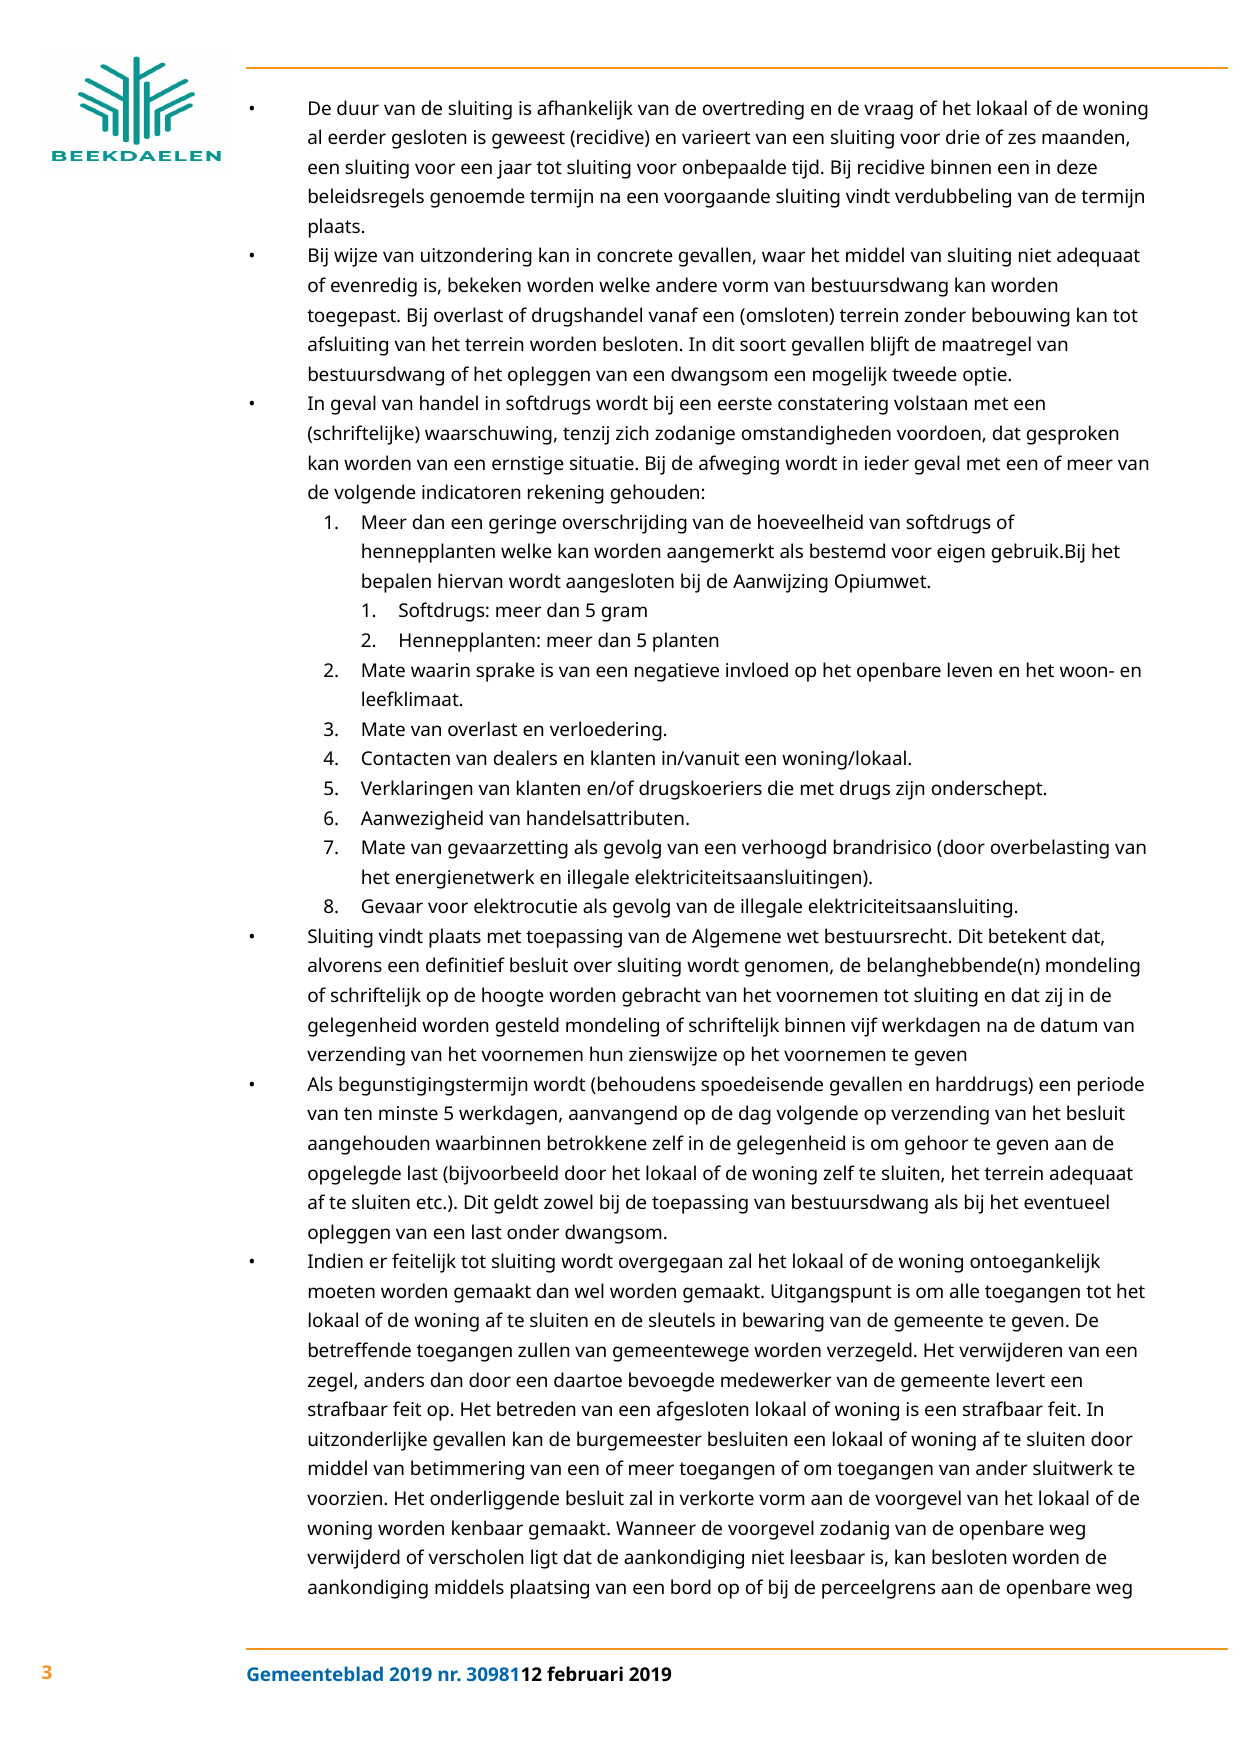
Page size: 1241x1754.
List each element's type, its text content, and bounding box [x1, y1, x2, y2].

list Meer dan een geringe overschrijding van de hoeveelheid van softdrugs of hennepplanten welke kan worden aangemerkt als bestemd voor eigen gebruik.Bij het bepalen hiervan wordt aangesloten bij de Aanwijzing Opiumwet. [323, 509, 1152, 594]
list Aanwezigheid van handelsattributen. [323, 805, 1152, 831]
list Sluiting vindt plaats met toepassing van de Algemene wet bestuursrecht. Dit betekent dat, alvorens een definitief besluit over sluiting wordt genomen, de belanghebbende(n) mondeling of schriftelijk op de hoogte worden gebracht van het voornemen tot sluiting en dat zij in de gelegenheid worden gesteld mondeling of schriftelijk binnen vijf werkdagen na de datum van verzending van het voornemen hun zienswijze op het voornemen te geven [248, 923, 1152, 1067]
list Verklaringen van klanten en/of drugskoeriers die met drugs zijn onderschept. [323, 775, 1152, 801]
list Als begunstigingstermijn wordt (behoudens spoedeisende gevallen en harddrugs) een periode van ten minste 5 werkdagen, aanvangend op de dag volgende op verzending van het besluit aangehouden waarbinnen betrokkene zelf in de gelegenheid is om gehoor te geven aan de opgelegde last (bijvoorbeeld door het lokaal of de woning zelf te sluiten, het terrein adequaat af te sluiten etc.). Dit geldt zowel bij de toepassing van bestuursdwang als bij het eventueel opleggen van een last onder dwangsom. [248, 1071, 1152, 1245]
list Contacten van dealers en klanten in/vanuit een woning/lokaal. [323, 746, 1152, 771]
list Indien er feitelijk tot sluiting wordt overgegaan zal het lokaal of de woning ontoegankelijk moeten worden gemaakt dan wel worden gemaakt. Uitgangspunt is om alle toegangen tot het lokaal of de woning af te sluiten en de sleutels in bewaring van de gemeente te geven. De betreffende toegangen zullen van gemeentewege worden verzegeld. Het verwijderen van een zegel, anders dan door een daartoe bevoegde medewerker van de gemeente levert een strafbaar feit op. Het betreden van een afgesloten lokaal of woning is een strafbaar feit. In uitzonderlijke gevallen kan de burgemeester besluiten een lokaal of woning af te sluiten door middel van betimmering van een of meer toegangen of om toegangen van ander sluitwerk te voorzien. Het onderliggende besluit zal in verkorte vorm aan de voorgevel van het lokaal of de woning worden kenbaar gemaakt. Wanneer de voorgevel zodanig van de openbare weg verwijderd of verscholen ligt dat de aankondiging niet leesbaar is, kan besloten worden de aankondiging middels plaatsing van een bord op of bij de perceelgrens aan de openbare weg [248, 1248, 1152, 1600]
picture [41, 47, 231, 172]
list Mate waarin sprake is van een negatieve invloed op het openbare leven en het woon- en leefklimaat. [323, 657, 1152, 712]
list Gevaar voor elektrocutie als gevolg van de illegale elektriciteitsaansluiting. [323, 893, 1152, 919]
list Softdrugs: meer dan 5 gram [361, 598, 1152, 623]
list De duur van de sluiting is afhankelijk van de overtreding en de vraag of het lokaal of de woning al eerder gesloten is geweest (recidive) en varieert van een sluiting voor drie of zes maanden, een sluiting voor een jaar tot sluiting voor onbepaalde tijd. Bij recidive binnen een in deze beleidsregels genoemde termijn na een voorgaande sluiting vindt verdubbeling van de termijn plaats. [248, 95, 1152, 239]
list Mate van overlast en verloedering. [323, 716, 1152, 742]
list In geval van handel in softdrugs wordt bij een eerste constatering volstaan met een (schriftelijke) waarschuwing, tenzij zich zodanige omstandigheden voordoen, dat gesproken kan worden van een ernstige situatie. Bij de afweging wordt in ieder geval met een of meer van de volgende indicatoren rekening gehouden: [248, 391, 1152, 505]
list Bij wijze van uitzondering kan in concrete gevallen, waar het middel van sluiting niet adequaat of evenredig is, bekeken worden welke andere vorm van bestuursdwang kan worden toegepast. Bij overlast of drugshandel vanaf een (omsloten) terrein zonder bebouwing kan tot afsluiting van het terrein worden besloten. In dit soort gevallen blijft de maatregel van bestuursdwang of het opleggen van een dwangsom een mogelijk tweede optie. [248, 243, 1152, 387]
list Mate van gevaarzetting als gevolg van een verhoogd brandrisico (door overbelasting van het energienetwerk en illegale elektriciteitsaansluitingen). [323, 834, 1152, 890]
list Hennepplanten: meer dan 5 planten [361, 627, 1152, 653]
